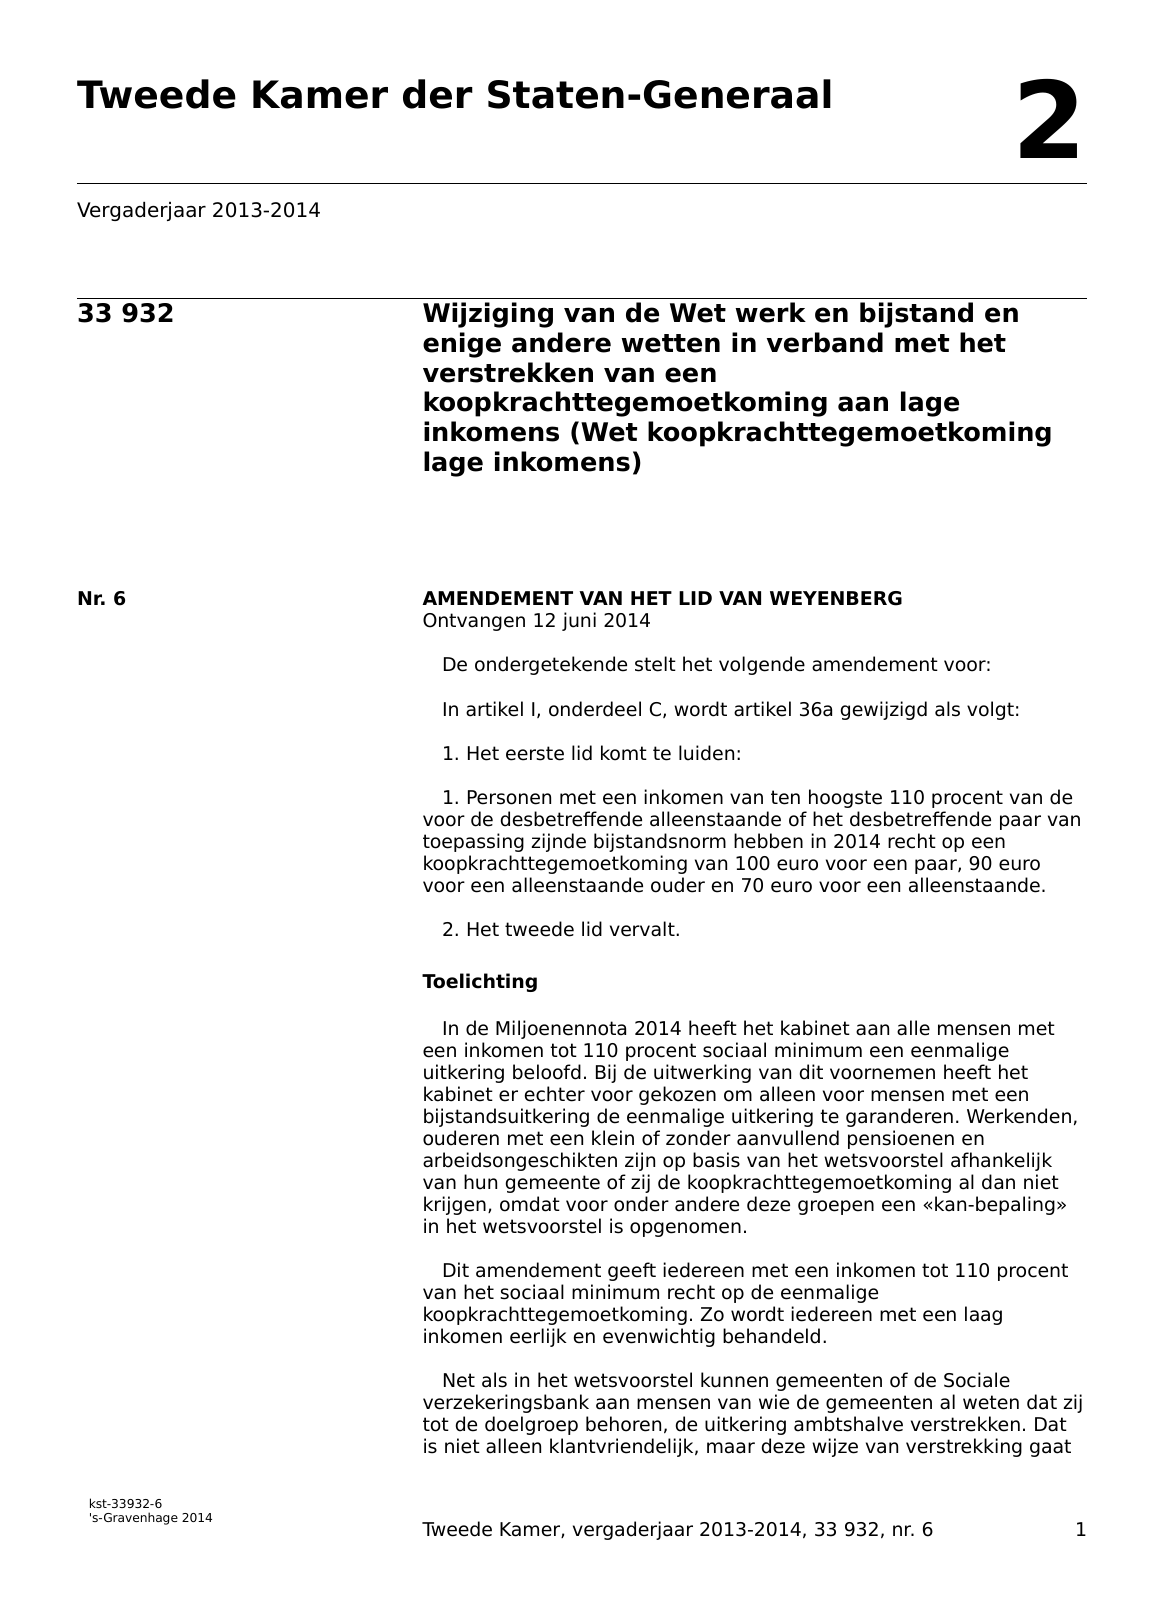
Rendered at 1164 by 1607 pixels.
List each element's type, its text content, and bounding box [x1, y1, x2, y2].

text De ondergetekende stelt het volgende amendement voor: [422, 654, 1087, 676]
table_cell Vergaderjaar 2013-2014 [77, 184, 1087, 298]
text In artikel I, onderdeel C, wordt artikel 36a gewijzigd als volgt: [422, 698, 1087, 720]
text 1. Personen met een inkomen van ten hoogste 110 procent van de voor de desbetreffende alleenstaande of het desbetreffende paar van toepassing zijnde bijstandsnorm hebben in 2014 recht op een koopkrachttegemoetkoming van 100 euro voor een paar, 90 euro voor een alleenstaande ouder en 70 euro voor een alleenstaande. [422, 787, 1087, 897]
text Ontvangen 12 juni 2014 [422, 610, 1087, 632]
text kst-33932-6 [88, 1497, 323, 1511]
subtitle 33 932 Wijziging van de Wet werk en bijstand en enige andere wetten in verband met het verstrekken van een koopkrachttegemoetkoming aan lage inkomens (Wet koopkrachttegemoetkoming lage inkomens) [77, 299, 1087, 477]
text Net als in het wetsvoorstel kunnen gemeenten of de Sociale verzekeringsbank aan mensen van wie de gemeenten al weten dat zij tot de doelgroep behoren, de uitkering ambtshalve verstrekken. Dat is niet alleen klantvriendelijk, maar deze wijze van verstrekking gaat [422, 1370, 1087, 1458]
text 1. Het eerste lid komt te luiden: [422, 743, 1087, 764]
text 's-Gravenhage 2014 [88, 1511, 323, 1525]
text In de Miljoenennota 2014 heeft het kabinet aan alle mensen met een inkomen tot 110 procent sociaal minimum een eenmalige uitkering beloofd. Bij de uitwerking van dit voornemen heeft het kabinet er echter voor gekozen om alleen voor mensen met een bijstandsuitkering de eenmalige uitkering te garanderen. Werkenden, ouderen met een klein of zonder aanvullend pensioenen en arbeidsongeschikten zijn op basis van het wetsvoorstel afhankelijk van hun gemeente of zij de koopkrachttegemoetkoming al dan niet krijgen, omdat voor onder andere deze groepen een «kan-bepaling» in het wetsvoorstel is opgenomen. [422, 1018, 1087, 1238]
text Dit amendement geeft iedereen met een inkomen tot 110 procent van het sociaal minimum recht op de eenmalige koopkrachttegemoetkoming. Zo wordt iedereen met een laag inkomen eerlijk en evenwichtig behandeld. [422, 1260, 1087, 1348]
table_header 2 [886, 59, 1087, 183]
table_header Tweede Kamer der Staten-Generaal [77, 59, 886, 183]
subtitle Nr. 6 AMENDEMENT VAN HET LID VAN WEYENBERG [77, 588, 1087, 610]
subtitle Toelichting [422, 971, 1087, 993]
text 2. Het tweede lid vervalt. [422, 919, 1087, 941]
